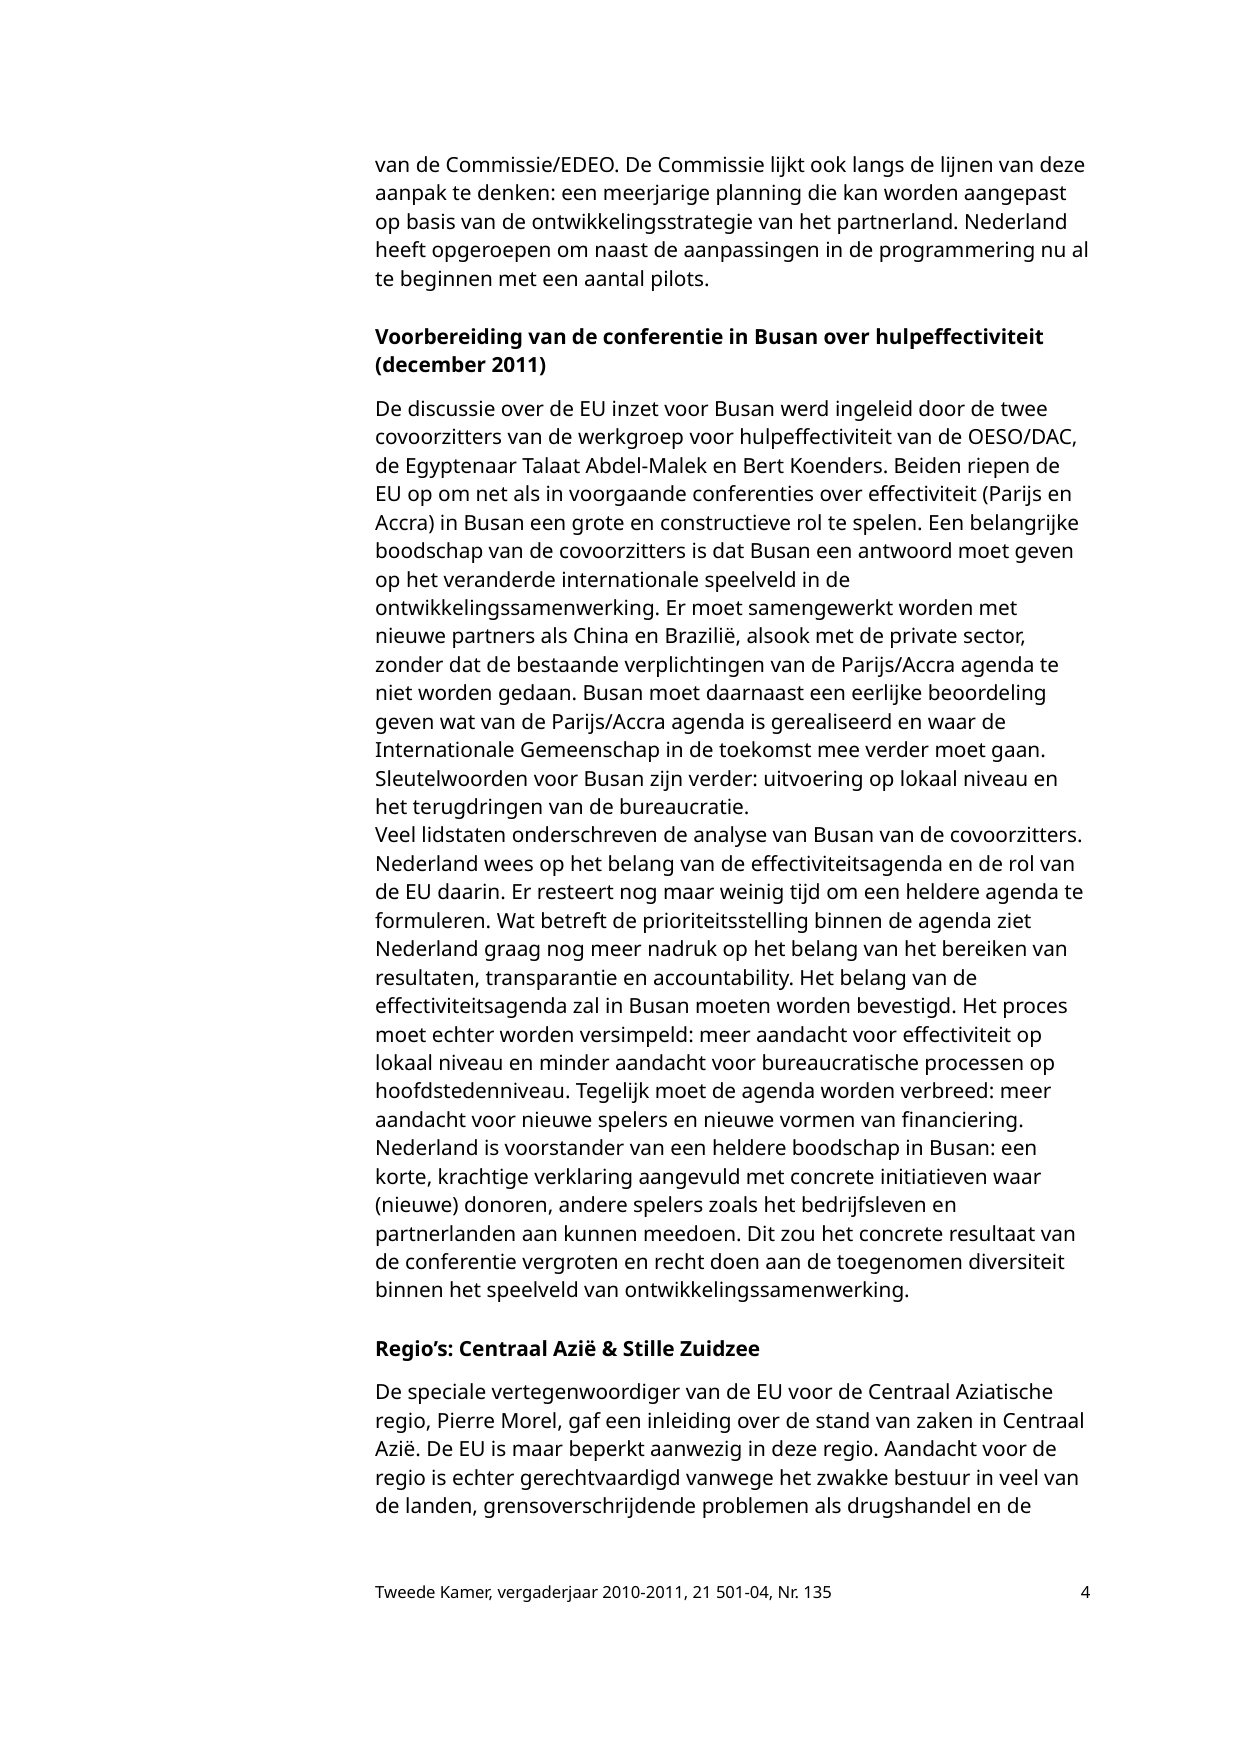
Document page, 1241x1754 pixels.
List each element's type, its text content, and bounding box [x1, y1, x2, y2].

text De discussie over de EU inzet voor Busan werd ingeleid door de twee covoorzitters van de werkgroep voor hulpeffectiviteit van de OESO/DAC, de Egyptenaar Talaat Abdel-Malek en Bert Koenders. Beiden riepen de EU op om net als in voorgaande conferenties over effectiviteit (Parijs en Accra) in Busan een grote en constructieve rol te spelen. Een belangrijke boodschap van de covoorzitters is dat Busan een antwoord moet geven op het veranderde internationale speelveld in de ontwikkelingssamenwerking. Er moet samengewerkt worden met nieuwe partners als China en Brazilië, alsook met de private sector, zonder dat de bestaande verplichtingen van de Parijs/Accra agenda te niet worden gedaan. Busan moet daarnaast een eerlijke beoordeling geven wat van de Parijs/Accra agenda is gerealiseerd en waar de Internationale Gemeenschap in de toekomst mee verder moet gaan. Sleutelwoorden voor Busan zijn verder: uitvoering op lokaal niveau en het terugdringen van de bureaucratie. [375, 394, 1090, 821]
text De speciale vertegenwoordiger van de EU voor de Centraal Aziatische regio, Pierre Morel, gaf een inleiding over de stand van zaken in Centraal Azië. De EU is maar beperkt aanwezig in deze regio. Aandacht voor de regio is echter gerechtvaardigd vanwege het zwakke bestuur in veel van de landen, grensoverschrijdende problemen als drugshandel en de [375, 1377, 1090, 1520]
text Regio’s: Centraal Azië & Stille Zuidzee [375, 1334, 1090, 1362]
text Voorbereiding van de conferentie in Busan over hulpeffectiviteit (december 2011) [375, 322, 1090, 379]
text Veel lidstaten onderschreven de analyse van Busan van de covoorzitters. Nederland wees op het belang van de effectiviteitsagenda en de rol van de EU daarin. Er resteert nog maar weinig tijd om een heldere agenda te formuleren. Wat betreft de prioriteitsstelling binnen de agenda ziet Nederland graag nog meer nadruk op het belang van het bereiken van resultaten, transparantie en accountability. Het belang van de effectiviteitsagenda zal in Busan moeten worden bevestigd. Het proces moet echter worden versimpeld: meer aandacht voor effectiviteit op lokaal niveau en minder aandacht voor bureaucratische processen op hoofdstedenniveau. Tegelijk moet de agenda worden verbreed: meer aandacht voor nieuwe spelers en nieuwe vormen van financiering. Nederland is voorstander van een heldere boodschap in Busan: een korte, krachtige verklaring aangevuld met concrete initiatieven waar (nieuwe) donoren, andere spelers zoals het bedrijfsleven en partnerlanden aan kunnen meedoen. Dit zou het concrete resultaat van de conferentie vergroten en recht doen aan de toegenomen diversiteit binnen het speelveld van ontwikkelingssamenwerking. [375, 821, 1090, 1304]
text van de Commissie/EDEO. De Commissie lijkt ook langs de lijnen van deze aanpak te denken: een meerjarige planning die kan worden aangepast op basis van de ontwikkelingsstrategie van het partnerland. Nederland heeft opgeroepen om naast de aanpassingen in de programmering nu al te beginnen met een aantal pilots. [375, 150, 1090, 292]
